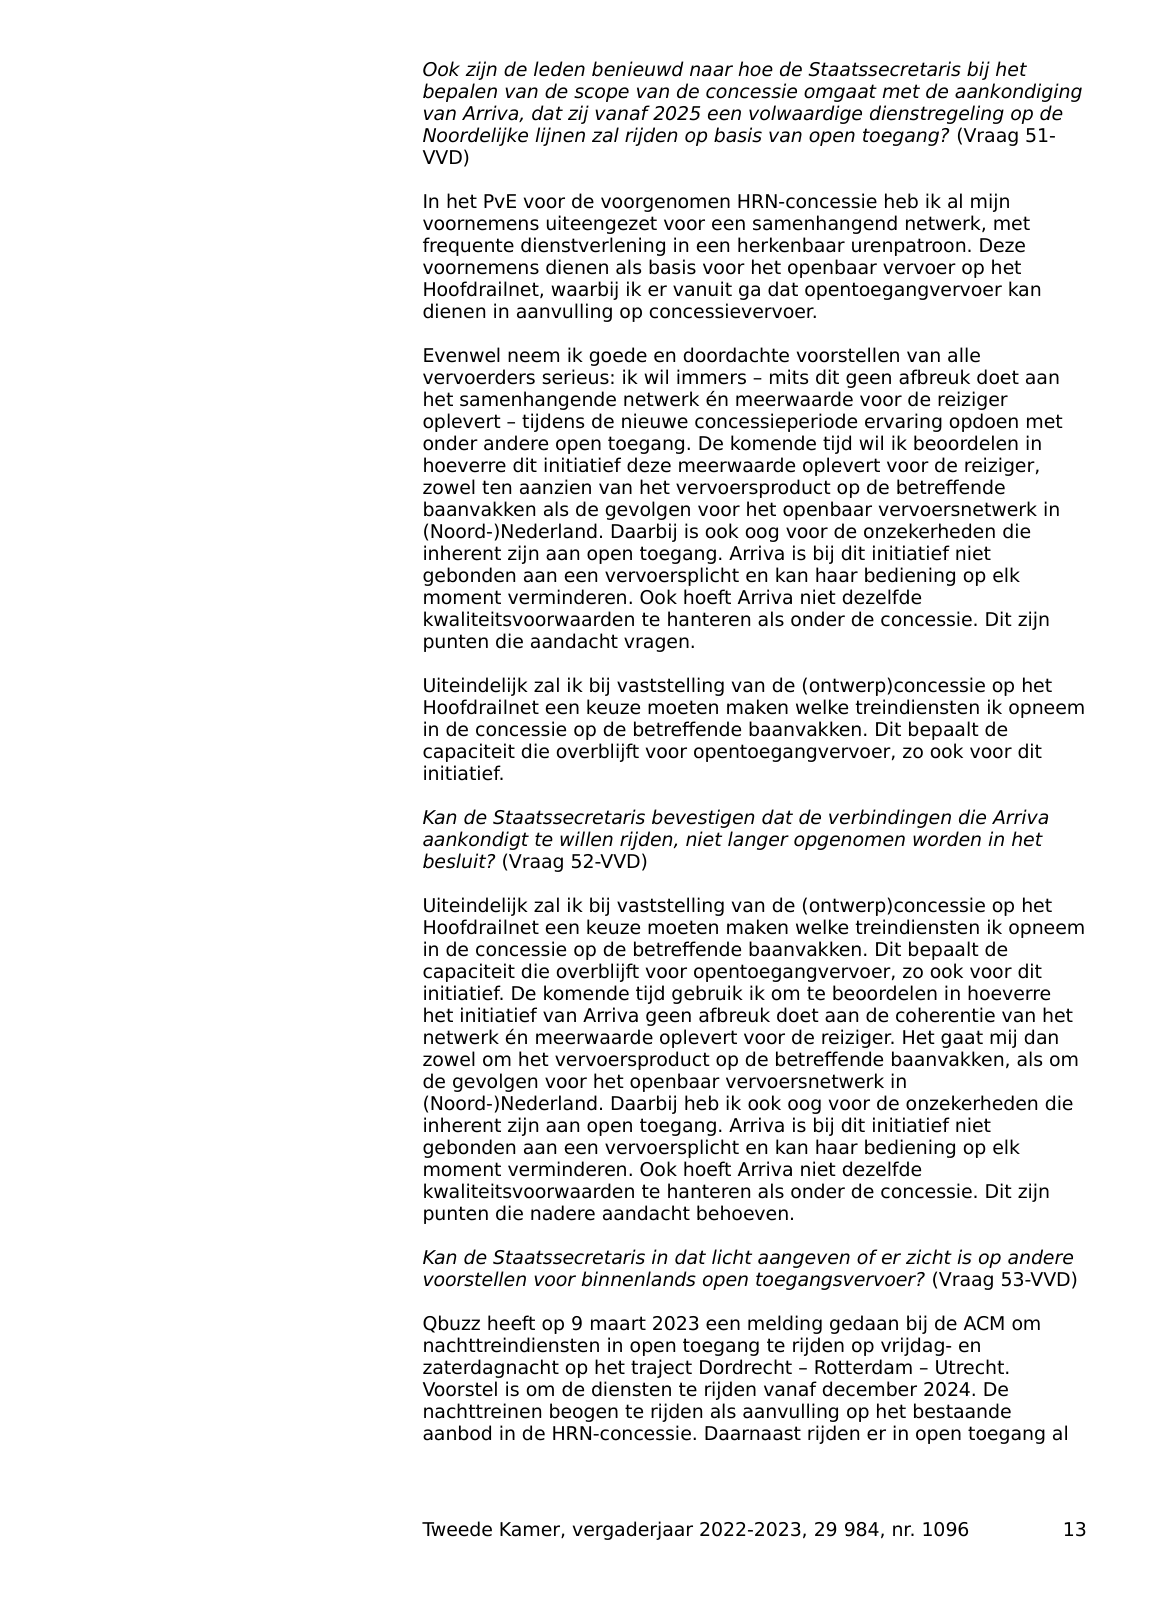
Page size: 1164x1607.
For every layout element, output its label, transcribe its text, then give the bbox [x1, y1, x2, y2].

text Kan de Staatssecretaris bevestigen dat de verbindingen die Arriva aankondigt te willen rijden, niet langer opgenomen worden in het besluit? (Vraag 52-VVD) [422, 807, 1087, 873]
text In het PvE voor de voorgenomen HRN-concessie heb ik al mijn voornemens uiteengezet voor een samenhangend netwerk, met frequente dienstverlening in een herkenbaar urenpatroon. Deze voornemens dienen als basis voor het openbaar vervoer op het Hoofdrailnet, waarbij ik er vanuit ga dat opentoegangvervoer kan dienen in aanvulling op concessievervoer. [422, 191, 1087, 323]
text Qbuzz heeft op 9 maart 2023 een melding gedaan bij de ACM om nachttreindiensten in open toegang te rijden op vrijdag- en zaterdagnacht op het traject Dordrecht – Rotterdam – Utrecht. Voorstel is om de diensten te rijden vanaf december 2024. De nachttreinen beogen te rijden als aanvulling op het bestaande aanbod in de HRN-concessie. Daarnaast rijden er in open toegang al [422, 1313, 1087, 1445]
text Kan de Staatssecretaris in dat licht aangeven of er zicht is op andere voorstellen voor binnenlands open toegangsvervoer? (Vraag 53-VVD) [422, 1247, 1087, 1291]
text Evenwel neem ik goede en doordachte voorstellen van alle vervoerders serieus: ik wil immers – mits dit geen afbreuk doet aan het samenhangende netwerk én meerwaarde voor de reiziger oplevert – tijdens de nieuwe concessieperiode ervaring opdoen met onder andere open toegang. De komende tijd wil ik beoordelen in hoeverre dit initiatief deze meerwaarde oplevert voor de reiziger, zowel ten aanzien van het vervoersproduct op de betreffende baanvakken als de gevolgen voor het openbaar vervoersnetwerk in (Noord-)Nederland. Daarbij is ook oog voor de onzekerheden die inherent zijn aan open toegang. Arriva is bij dit initiatief niet gebonden aan een vervoersplicht en kan haar bediening op elk moment verminderen. Ook hoeft Arriva niet dezelfde kwaliteitsvoorwaarden te hanteren als onder de concessie. Dit zijn punten die aandacht vragen. [422, 345, 1087, 653]
text Ook zijn de leden benieuwd naar hoe de Staatssecretaris bij het bepalen van de scope van de concessie omgaat met de aankondiging van Arriva, dat zij vanaf 2025 een volwaardige dienstregeling op de Noordelijke lijnen zal rijden op basis van open toegang? (Vraag 51-VVD) [422, 59, 1087, 169]
text Uiteindelijk zal ik bij vaststelling van de (ontwerp)concessie op het Hoofdrailnet een keuze moeten maken welke treindiensten ik opneem in de concessie op de betreffende baanvakken. Dit bepaalt de capaciteit die overblijft voor opentoegangvervoer, zo ook voor dit initiatief. De komende tijd gebruik ik om te beoordelen in hoeverre het initiatief van Arriva geen afbreuk doet aan de coherentie van het netwerk én meerwaarde oplevert voor de reiziger. Het gaat mij dan zowel om het vervoersproduct op de betreffende baanvakken, als om de gevolgen voor het openbaar vervoersnetwerk in (Noord-)Nederland. Daarbij heb ik ook oog voor de onzekerheden die inherent zijn aan open toegang. Arriva is bij dit initiatief niet gebonden aan een vervoersplicht en kan haar bediening op elk moment verminderen. Ook hoeft Arriva niet dezelfde kwaliteitsvoorwaarden te hanteren als onder de concessie. Dit zijn punten die nadere aandacht behoeven. [422, 895, 1087, 1225]
text Uiteindelijk zal ik bij vaststelling van de (ontwerp)concessie op het Hoofdrailnet een keuze moeten maken welke treindiensten ik opneem in de concessie op de betreffende baanvakken. Dit bepaalt de capaciteit die overblijft voor opentoegangvervoer, zo ook voor dit initiatief. [422, 675, 1087, 785]
